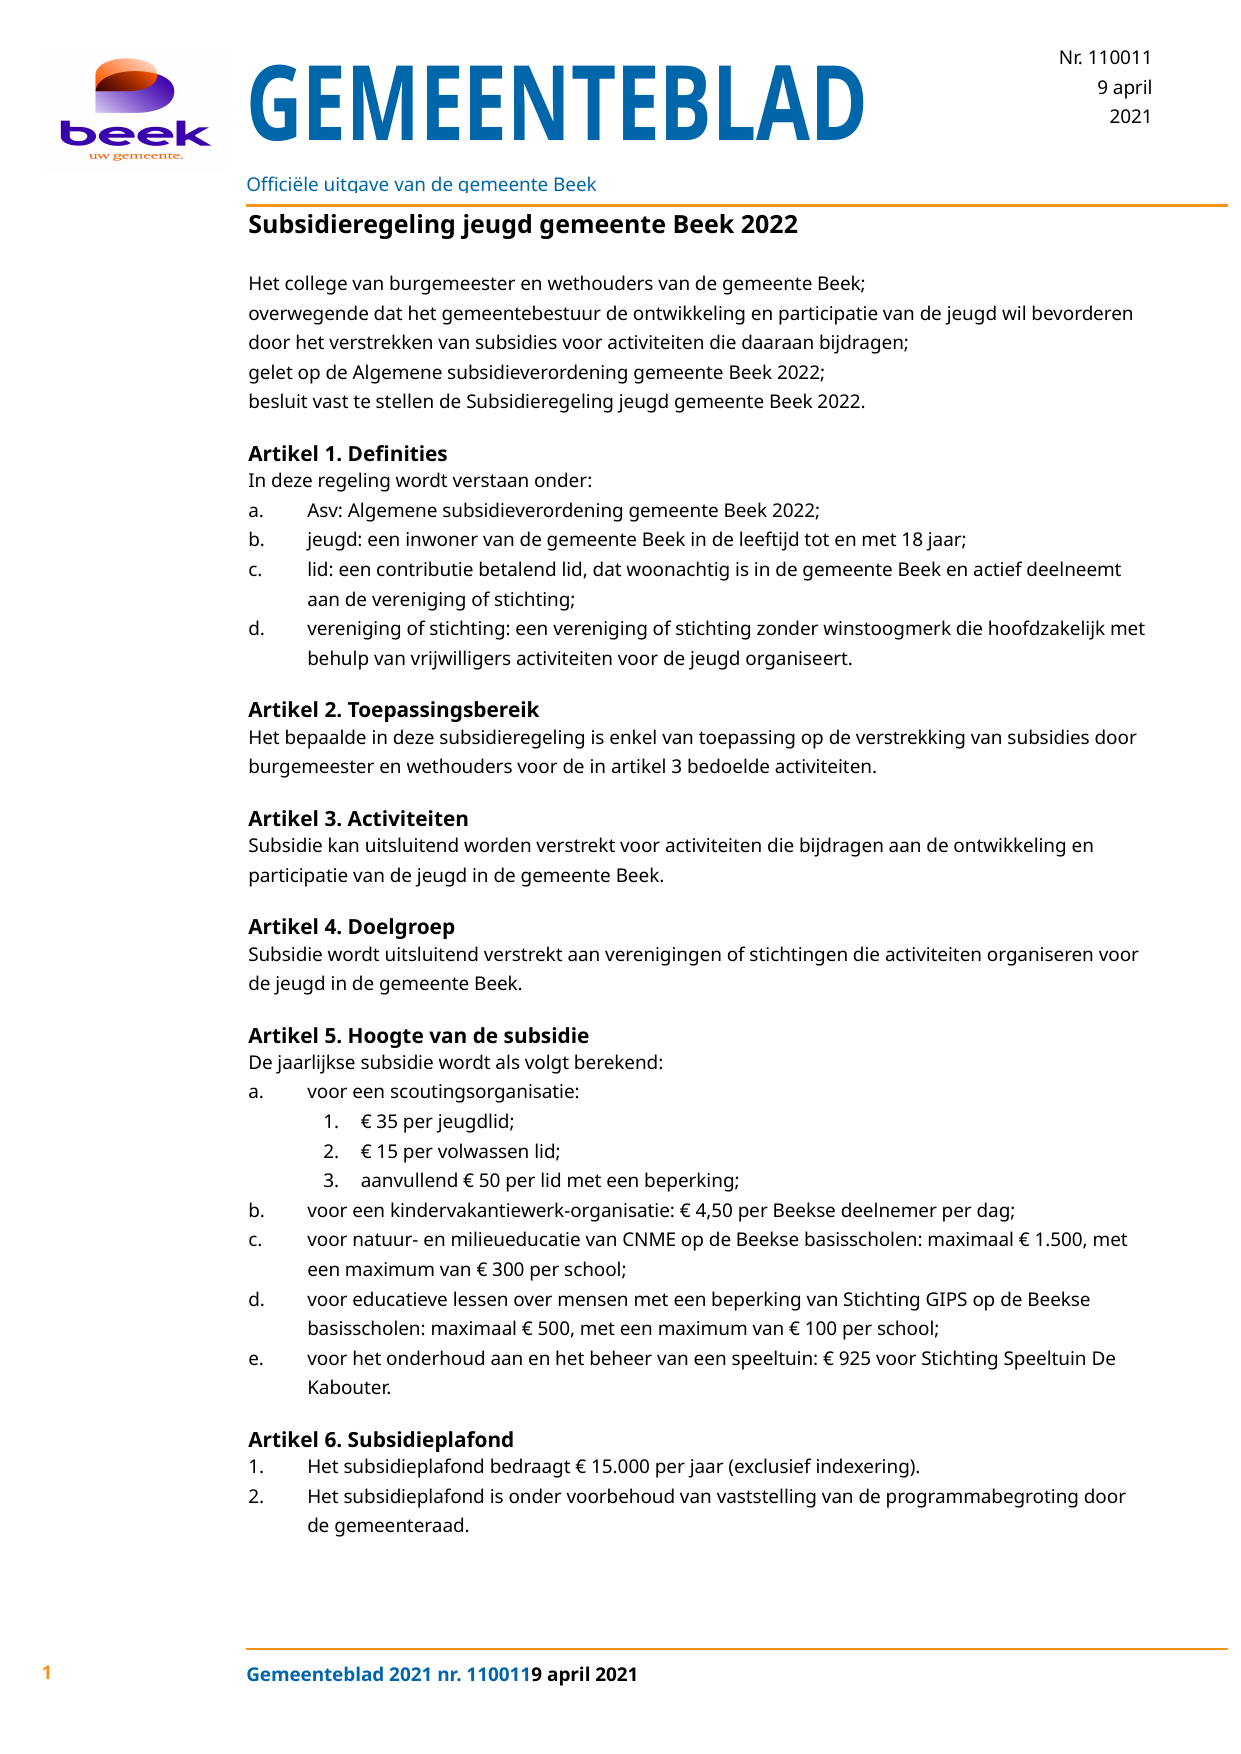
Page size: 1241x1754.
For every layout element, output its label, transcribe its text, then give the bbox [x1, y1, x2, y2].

text overwegende dat het gemeentebestuur de ontwikkeling en participatie van de jeugd wil bevorderen door het verstrekken van subsidies voor activiteiten die daaraan bijdragen; [248, 300, 1152, 355]
text In deze regeling wordt verstaan onder: [248, 467, 1152, 493]
list voor het onderhoud aan en het beheer van een speeltuin: € 925 voor Stichting Speeltuin De Kabouter. [248, 1345, 1152, 1400]
text Het bepaalde in deze subsidieregeling is enkel van toepassing op de verstrekking van subsidies door burgemeester en wethouders voor de in artikel 3 bedoelde activiteiten. [248, 724, 1152, 779]
text Subsidieregeling jeugd gemeente Beek 2022 [248, 207, 1152, 241]
list voor een kindervakantiewerk-organisatie: € 4,50 per Beekse deelnemer per dag; [248, 1197, 1152, 1223]
text Artikel 2. Toepassingsbereik [248, 695, 1152, 724]
text Het college van burgemeester en wethouders van de gemeente Beek; [248, 270, 1152, 296]
text Artikel 1. Definities [248, 439, 1152, 467]
list € 35 per jeugdlid; [323, 1108, 1152, 1134]
list Asv: Algemene subsidieverordening gemeente Beek 2022; [248, 497, 1152, 523]
text besluit vast te stellen de Subsidieregeling jeugd gemeente Beek 2022. [248, 389, 1152, 414]
text De jaarlijkse subsidie wordt als volgt berekend: [248, 1049, 1152, 1075]
picture [41, 47, 231, 172]
text Artikel 5. Hoogte van de subsidie [248, 1021, 1152, 1049]
list voor natuur- en milieueducatie van CNME op de Beekse basisscholen: maximaal € 1.500, met een maximum van € 300 per school; [248, 1227, 1152, 1282]
list € 15 per volwassen lid; [323, 1138, 1152, 1164]
list aanvullend € 50 per lid met een beperking; [323, 1167, 1152, 1193]
text Artikel 3. Activiteiten [248, 804, 1152, 832]
list Het subsidieplafond is onder voorbehoud van vaststelling van de programmabegroting door de gemeenteraad. [248, 1483, 1152, 1538]
text Subsidie kan uitsluitend worden verstrekt voor activiteiten die bijdragen aan de ontwikkeling en participatie van de jeugd in de gemeente Beek. [248, 832, 1152, 888]
list Het subsidieplafond bedraagt € 15.000 per jaar (exclusief indexering). [248, 1453, 1152, 1479]
list voor een scoutingsorganisatie: [248, 1079, 1152, 1104]
text Artikel 6. Subsidieplafond [248, 1425, 1152, 1453]
text Subsidie wordt uitsluitend verstrekt aan verenigingen of stichtingen die activiteiten organiseren voor de jeugd in de gemeente Beek. [248, 941, 1152, 996]
text Artikel 4. Doelgroep [248, 912, 1152, 941]
list jeugd: een inwoner van de gemeente Beek in de leeftijd tot en met 18 jaar; [248, 527, 1152, 552]
text gelet op de Algemene subsidieverordening gemeente Beek 2022; [248, 359, 1152, 385]
list voor educatieve lessen over mensen met een beperking van Stichting GIPS op de Beekse basisscholen: maximaal € 500, met een maximum van € 100 per school; [248, 1286, 1152, 1341]
list lid: een contributie betalend lid, dat woonachtig is in de gemeente Beek en actief deelneemt aan de vereniging of stichting; [248, 556, 1152, 612]
list vereniging of stichting: een vereniging of stichting zonder winstoogmerk die hoofdzakelijk met behulp van vrijwilligers activiteiten voor de jeugd organiseert. [248, 615, 1152, 671]
